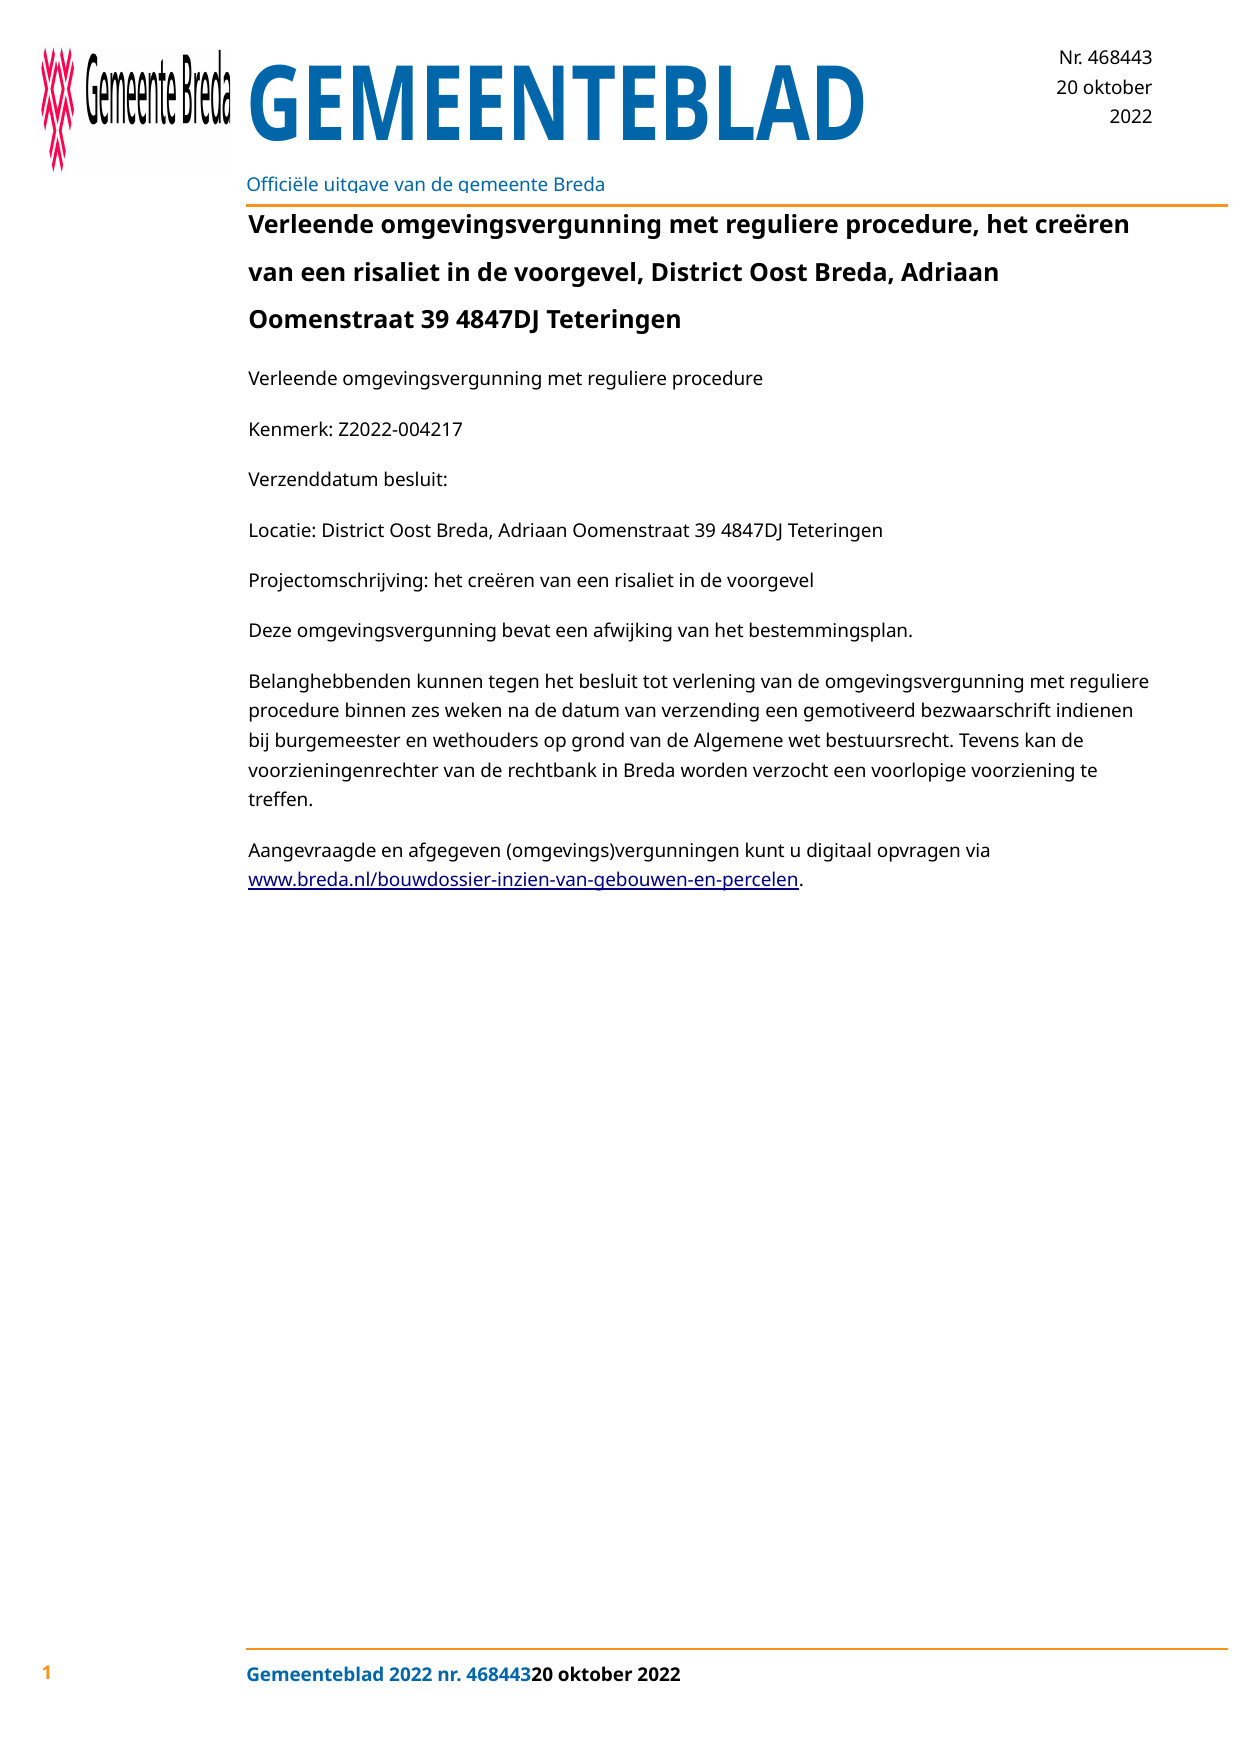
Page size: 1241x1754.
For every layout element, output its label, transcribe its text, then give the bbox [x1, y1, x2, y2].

text Kenmerk: Z2022-004217 [248, 416, 1152, 442]
text Locatie: District Oost Breda, Adriaan Oomenstraat 39 4847DJ Teteringen [248, 517, 1152, 542]
text Projectomschrijving: het creëren van een risaliet in de voorgevel [248, 567, 1152, 593]
text Aangevraagde en afgegeven (omgevings)vergunningen kunt u digitaal opvragen via www.breda.nl/bouwdossier-inzien-van-gebouwen-en-percelen. [248, 837, 1152, 892]
text Verleende omgevingsvergunning met reguliere procedure [248, 366, 1152, 391]
text Deze omgevingsvergunning bevat een afwijking van het bestemmingsplan. [248, 618, 1152, 643]
text Verzenddatum besluit: [248, 466, 1152, 492]
text Belanghebbenden kunnen tegen het besluit tot verlening van de omgevingsvergunning met reguliere procedure binnen zes weken na de datum van verzending een gemotiveerd bezwaarschrift indienen bij burgemeester en wethouders op grond van de Algemene wet bestuursrecht. Tevens kan de voorzieningenrechter van de rechtbank in Breda worden verzocht een voorlopige voorziening te treffen. [248, 668, 1152, 812]
picture [41, 47, 231, 172]
text Verleende omgevingsvergunning met reguliere procedure, het creëren van een risaliet in de voorgevel, District Oost Breda, Adriaan Oomenstraat 39 4847DJ Teteringen [248, 207, 1152, 336]
